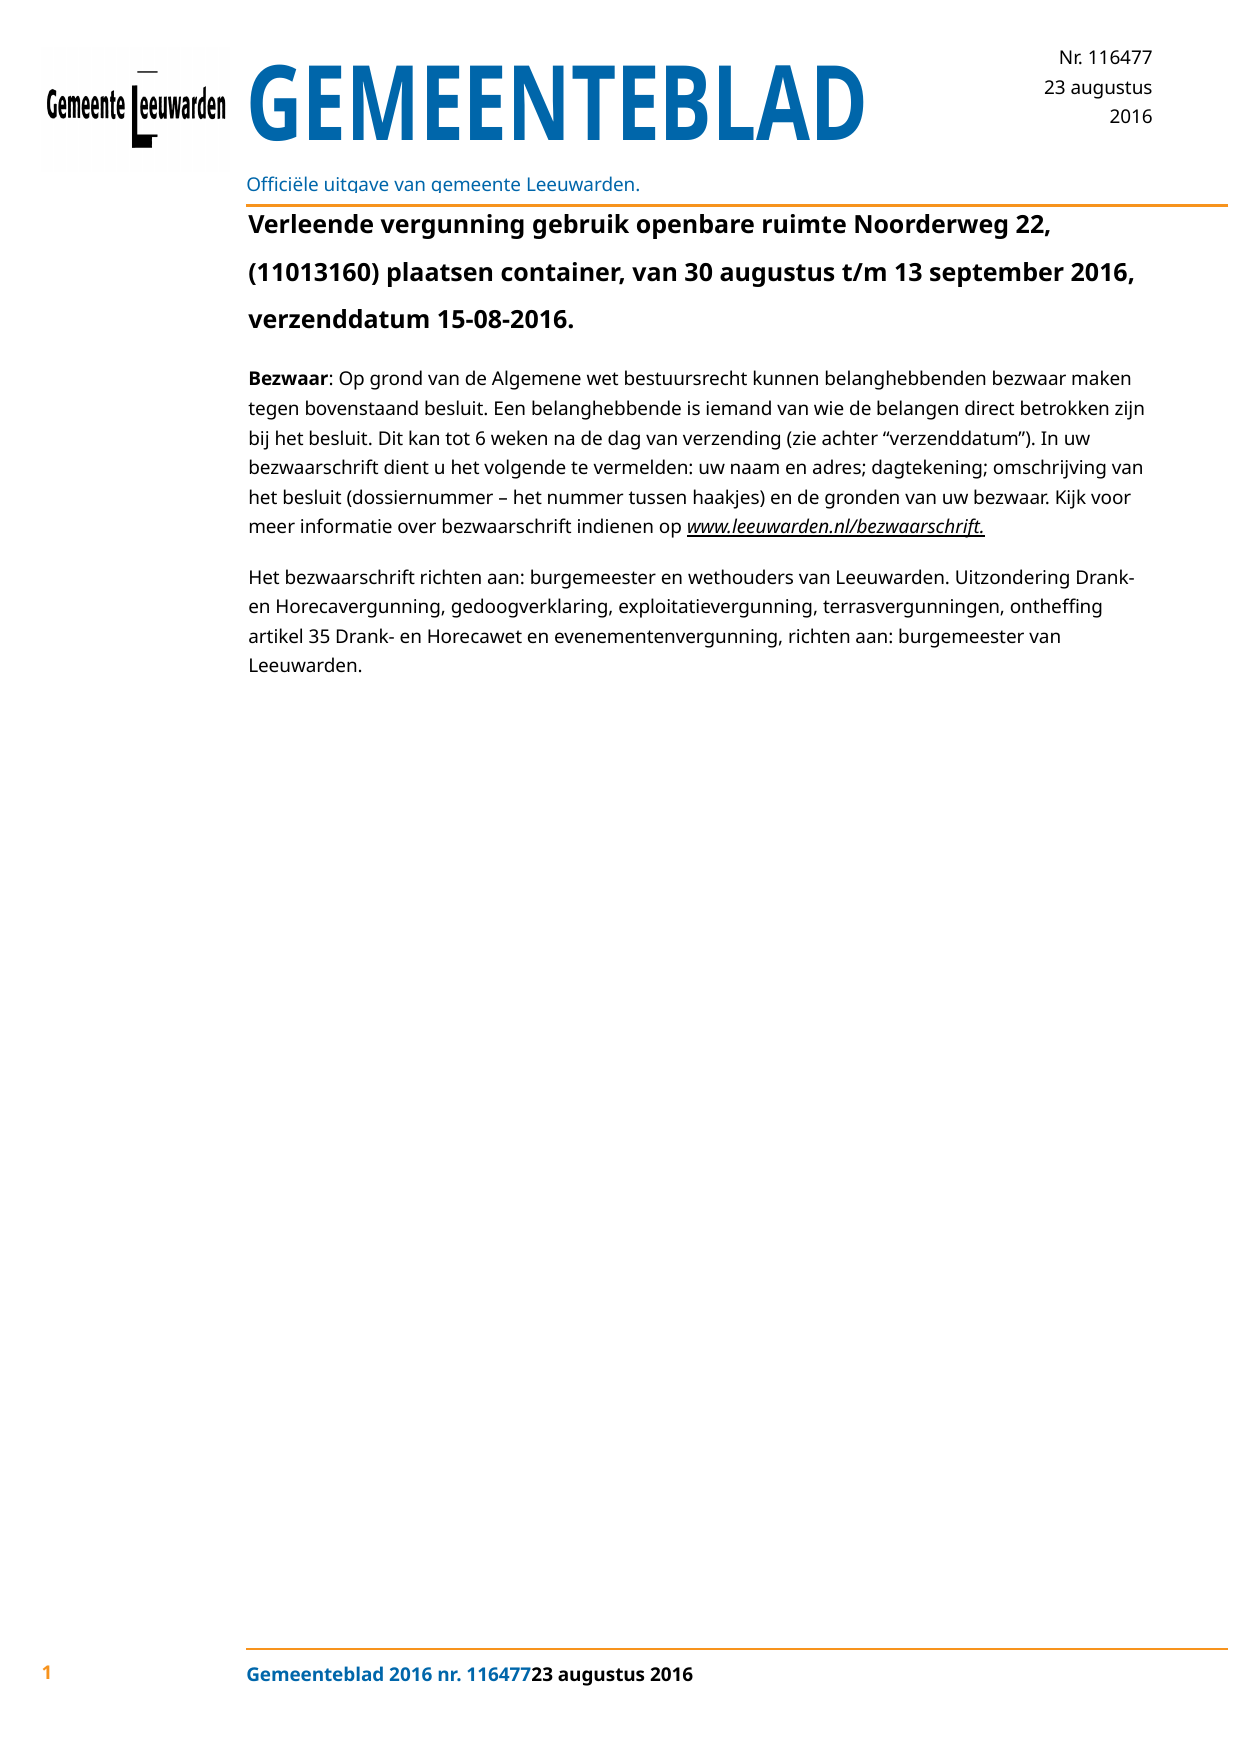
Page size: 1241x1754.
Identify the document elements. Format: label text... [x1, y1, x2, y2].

text Bezwaar: Op grond van de Algemene wet bestuursrecht kunnen belanghebbenden bezwaar maken tegen bovenstaand besluit. Een belanghebbende is iemand van wie de belangen direct betrokken zijn bij het besluit. Dit kan tot 6 weken na de dag van verzending (zie achter “verzenddatum”). In uw bezwaarschrift dient u het volgende te vermelden: uw naam en adres; dagtekening; omschrijving van het besluit (dossiernummer – het nummer tussen haakjes) en de gronden van uw bezwaar. Kijk voor meer informatie over bezwaarschrift indienen op www.leeuwarden.nl/bezwaarschrift. [248, 366, 1152, 539]
text Verleende vergunning gebruik openbare ruimte Noorderweg 22, (11013160) plaatsen container, van 30 augustus t/m 13 september 2016, verzenddatum 15-08-2016. [248, 207, 1152, 336]
text Het bezwaarschrift richten aan: burgemeester en wethouders van Leeuwarden. Uitzondering Drank- en Horecavergunning, gedoogverklaring, exploitatievergunning, terrasvergunningen, ontheffing artikel 35 Drank- en Horecawet en evenementenvergunning, richten aan: burgemeester van Leeuwarden. [248, 564, 1152, 678]
picture [41, 47, 231, 172]
